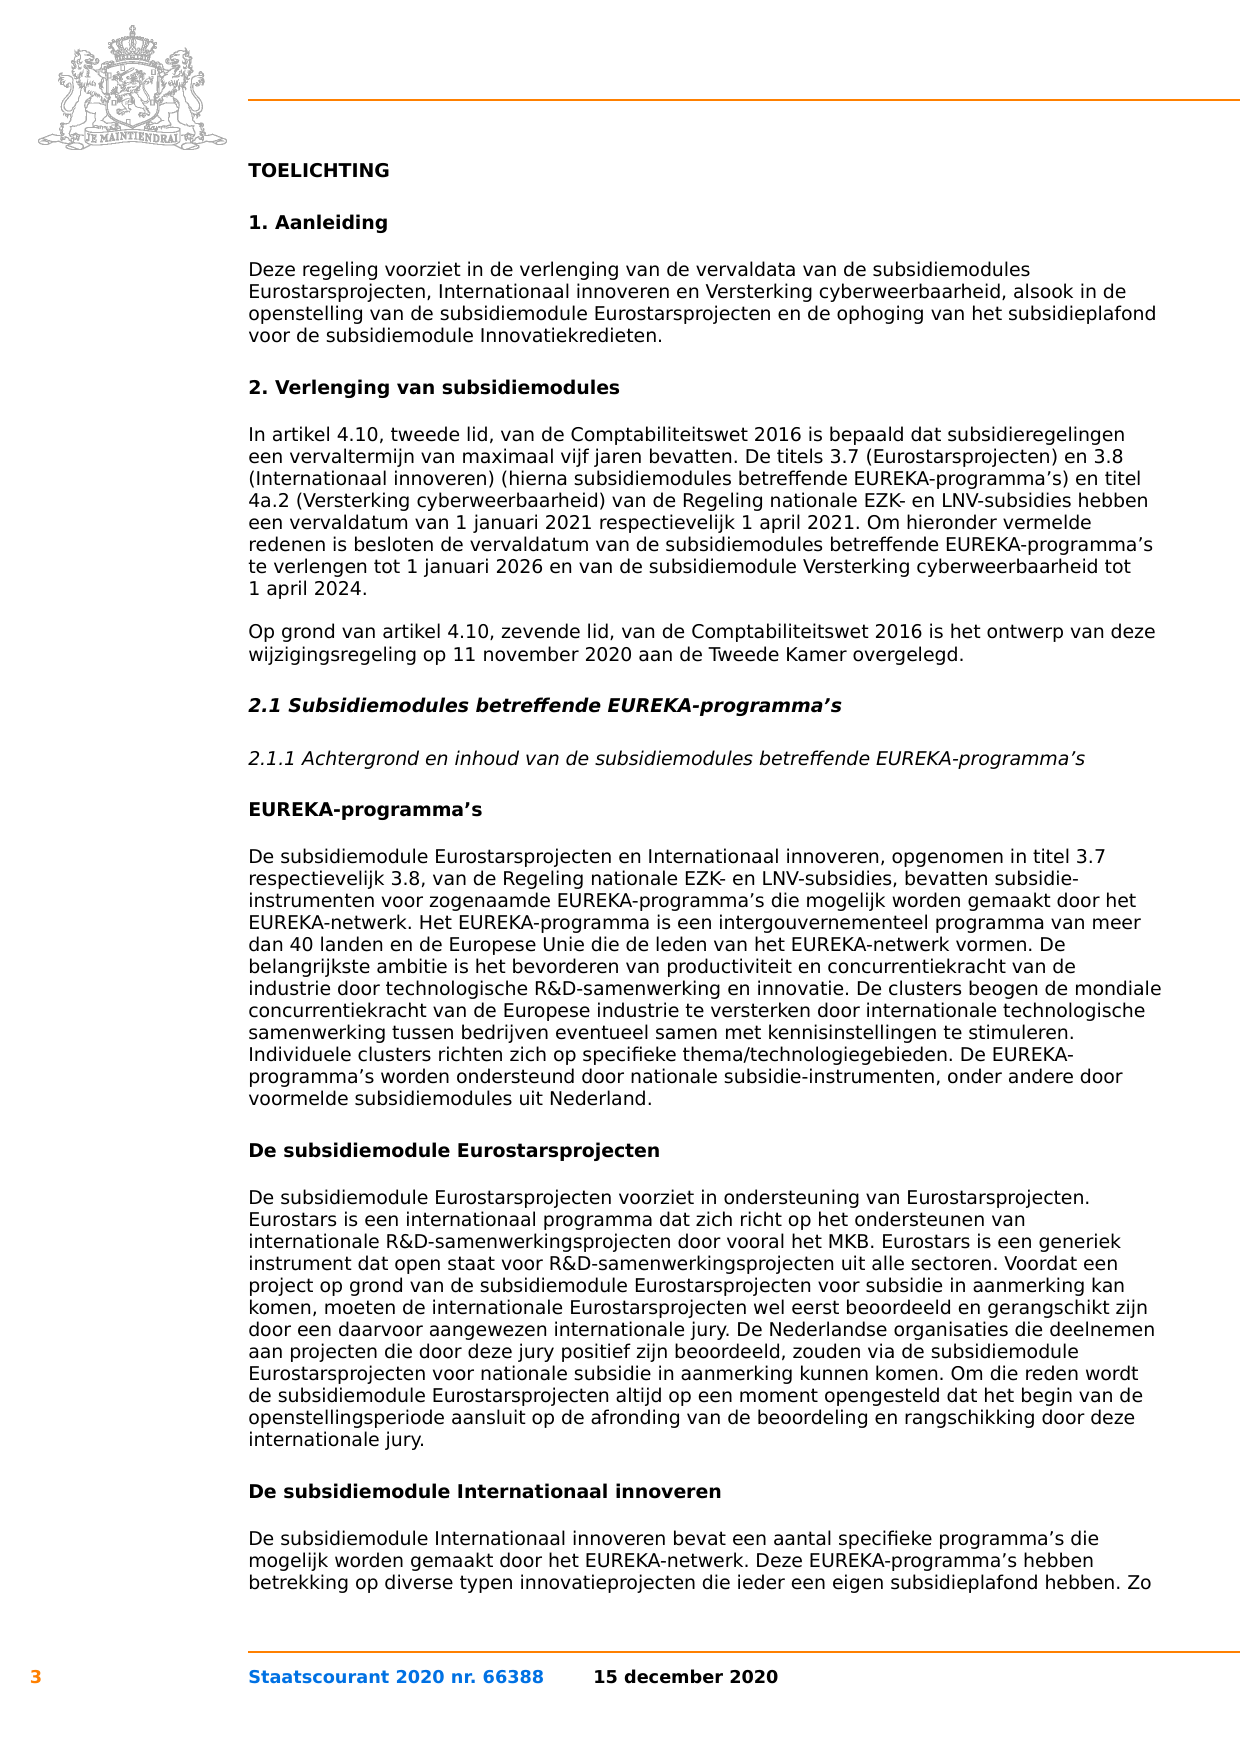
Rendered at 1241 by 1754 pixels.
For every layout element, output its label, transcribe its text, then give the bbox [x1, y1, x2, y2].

subtitle 2.1.1 Achtergrond en inhoud van de subsidiemodules betreffende EUREKA-programma’s [248, 747, 1163, 769]
text Op grond van artikel 4.10, zevende lid, van de Comptabiliteitswet 2016 is het ontwerp van deze wijzigingsregeling op 11 november 2020 aan de Tweede Kamer overgelegd. [248, 621, 1163, 665]
text De subsidiemodule Eurostarsprojecten voorziet in ondersteuning van Eurostarsprojecten. Eurostars is een internationaal programma dat zich richt op het ondersteunen van internationale R&D-samenwerkingsprojecten door vooral het MKB. Eurostars is een generiek instrument dat open staat voor R&D-samenwerkingsprojecten uit alle sectoren. Voordat een project op grond van de subsidiemodule Eurostarsprojecten voor subsidie in aanmerking kan komen, moeten de internationale Eurostarsprojecten wel eerst beoordeeld en gerangschikt zijn door een daarvoor aangewezen internationale jury. De Nederlandse organisaties die deelnemen aan projecten die door deze jury positief zijn beoordeeld, zouden via de subsidiemodule Eurostarsprojecten voor nationale subsidie in aanmerking kunnen komen. Om die reden wordt de subsidiemodule Eurostarsprojecten altijd op een moment opengesteld dat het begin van de openstellingsperiode aansluit op de afronding van de beoordeling en rangschikking door deze internationale jury. [248, 1187, 1163, 1451]
subtitle De subsidiemodule Eurostarsprojecten [248, 1140, 1163, 1162]
subtitle 2.1 Subsidiemodules betreffende EUREKA-programma’s [248, 695, 1163, 717]
subtitle EUREKA-programma’s [248, 799, 1163, 821]
text De subsidiemodule Eurostarsprojecten en Internationaal innoveren, opgenomen in titel 3.7 respectievelijk 3.8, van de Regeling nationale EZK- en LNV-subsidies, bevatten subsidie-instrumenten voor zogenaamde EUREKA-programma’s die mogelijk worden gemaakt door het EUREKA-netwerk. Het EUREKA-programma is een intergouvernementeel programma van meer dan 40 landen en de Europese Unie die de leden van het EUREKA-netwerk vormen. De belangrijkste ambitie is het bevorderen van productiviteit en concurrentiekracht van de industrie door technologische R&D-samenwerking en innovatie. De clusters beogen de mondiale concurrentiekracht van de Europese industrie te versterken door internationale technologische samenwerking tussen bedrijven eventueel samen met kennisinstellingen te stimuleren. Individuele clusters richten zich op specifieke thema/technologiegebieden. De EUREKA-programma’s worden ondersteund door nationale subsidie-instrumenten, onder andere door voormelde subsidiemodules uit Nederland. [248, 846, 1163, 1110]
subtitle 2. Verlenging van subsidiemodules [248, 377, 1163, 399]
text De subsidiemodule Internationaal innoveren bevat een aantal specifieke programma’s die mogelijk worden gemaakt door het EUREKA-netwerk. Deze EUREKA-programma’s hebben betrekking op diverse typen innovatieprojecten die ieder een eigen subsidieplafond hebben. Zo [248, 1528, 1163, 1594]
subtitle De subsidiemodule Internationaal innoveren [248, 1481, 1163, 1503]
subtitle TOELICHTING [248, 160, 1163, 182]
picture [38, 25, 227, 150]
text Deze regeling voorziet in de verlenging van de vervaldata van de subsidiemodules Eurostarsprojecten, Internationaal innoveren en Versterking cyberweerbaarheid, alsook in de openstelling van de subsidiemodule Eurostarsprojecten en de ophoging van het subsidieplafond voor de subsidiemodule Innovatiekredieten. [248, 259, 1163, 347]
subtitle 1. Aanleiding [248, 212, 1163, 234]
text In artikel 4.10, tweede lid, van de Comptabiliteitswet 2016 is bepaald dat subsidieregelingen een vervaltermijn van maximaal vijf jaren bevatten. De titels 3.7 (Eurostarsprojecten) en 3.8 (Internationaal innoveren) (hierna subsidiemodules betreffende EUREKA-programma’s) en titel 4a.2 (Versterking cyberweerbaarheid) van de Regeling nationale EZK- en LNV-subsidies hebben een vervaldatum van 1 januari 2021 respectievelijk 1 april 2021. Om hieronder vermelde redenen is besloten de vervaldatum van de subsidiemodules betreffende EUREKA-programma’s te verlengen tot 1 januari 2026 en van de subsidiemodule Versterking cyberweerbaarheid tot 1 april 2024. [248, 424, 1163, 599]
